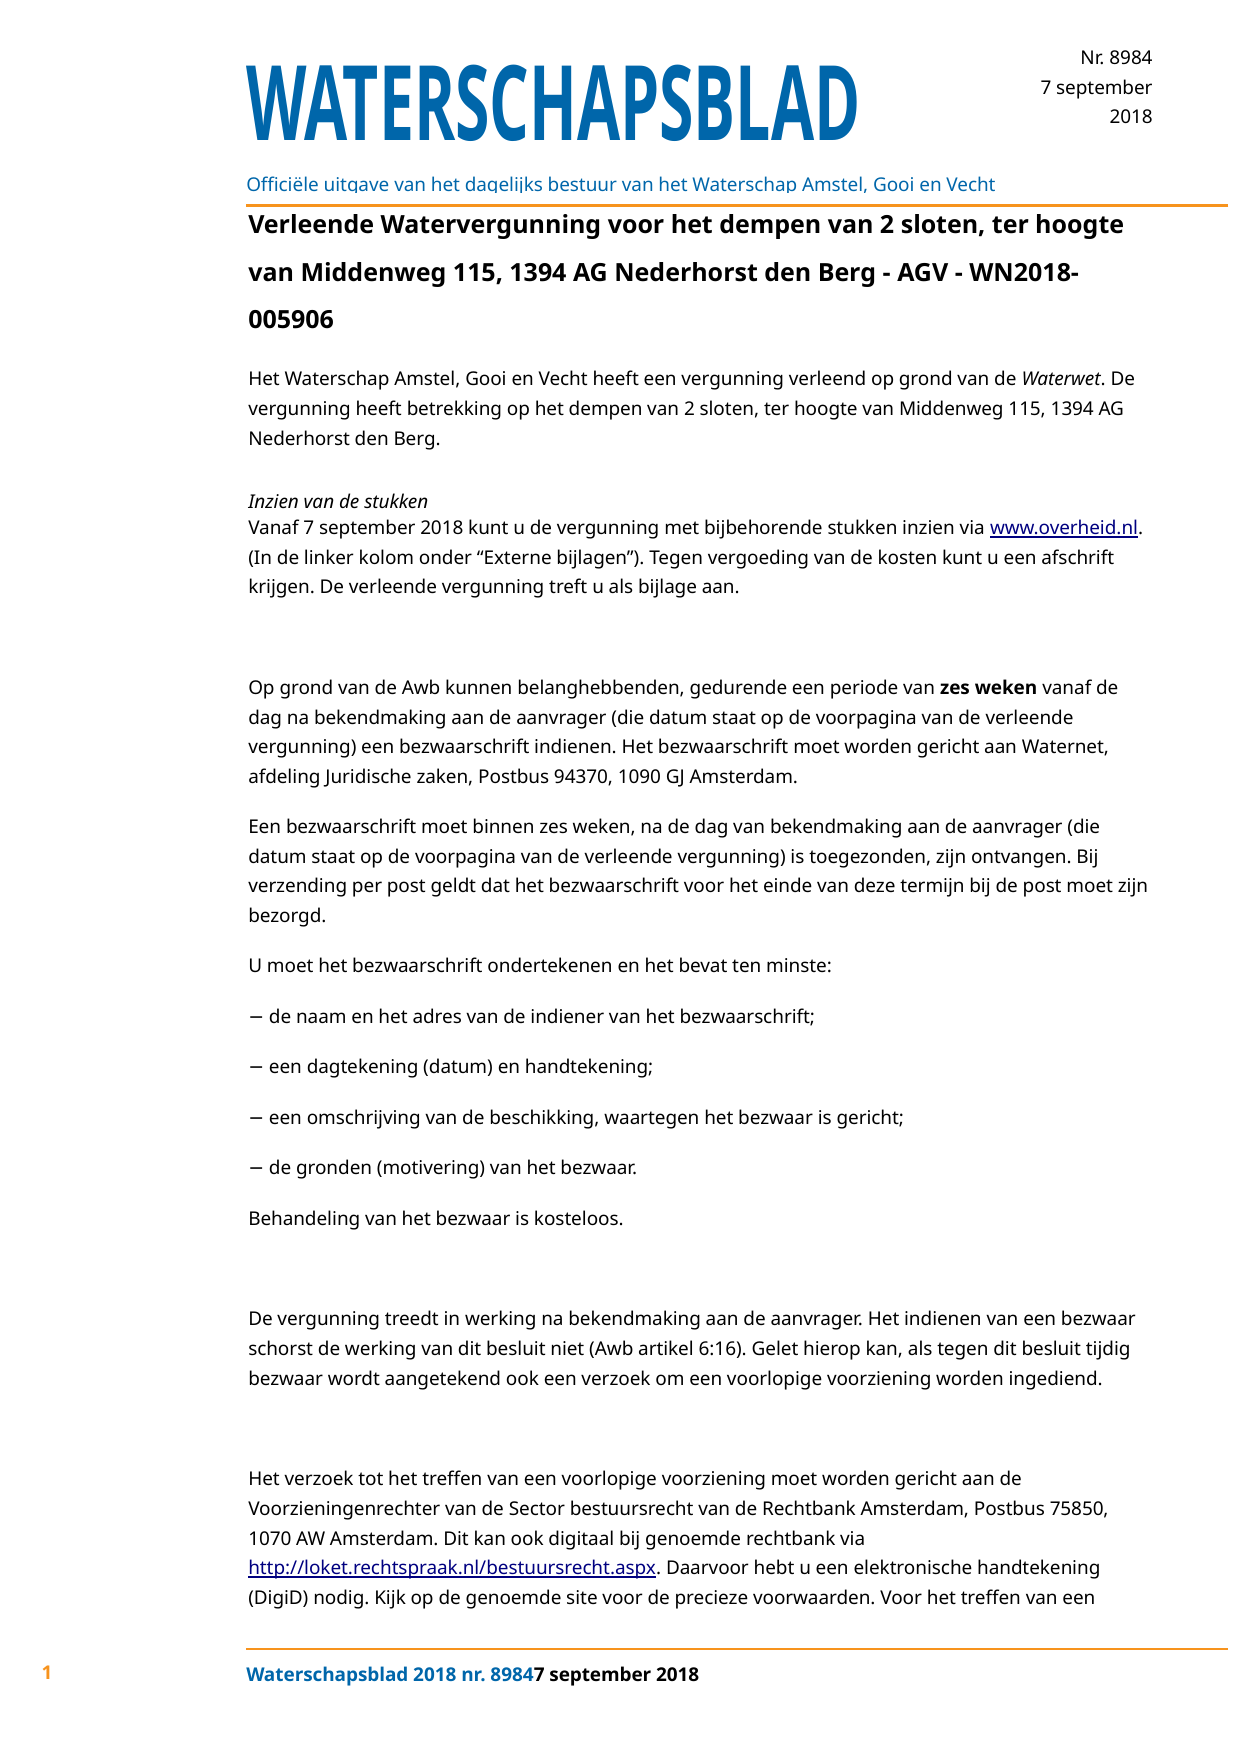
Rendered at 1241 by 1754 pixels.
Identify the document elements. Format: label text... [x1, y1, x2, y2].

text Het verzoek tot het treffen van een voorlopige voorziening moet worden gericht aan de Voorzieningenrechter van de Sector bestuursrecht van de Rechtbank Amsterdam, Postbus 75850, 1070 AW Amsterdam. Dit kan ook digitaal bij genoemde rechtbank via http://loket.rechtspraak.nl/bestuursrecht.aspx. Daarvoor hebt u een elektronische handtekening (DigiD) nodig. Kijk op de genoemde site voor de precieze voorwaarden. Voor het treffen van een [248, 1466, 1152, 1610]
picture [41, 47, 231, 172]
text − een dagtekening (datum) en handtekening; [248, 1053, 1152, 1079]
text Een bezwaarschrift moet binnen zes weken, na de dag van bekendmaking aan de aanvrager (die datum staat op de voorpagina van de verleende vergunning) is toegezonden, zijn ontvangen. Bij verzending per post geldt dat het bezwaarschrift voor het einde van deze termijn bij de post moet zijn bezorgd. [248, 813, 1152, 928]
text Inzien van de stukken [248, 489, 1152, 514]
text Op grond van de Awb kunnen belanghebbenden, gedurende een periode van zes weken vanaf de dag na bekendmaking aan de aanvrager (die datum staat op de voorpagina van de verleende vergunning) een bezwaarschrift indienen. Het bezwaarschrift moet worden gericht aan Waternet, afdeling Juridische zaken, Postbus 94370, 1090 GJ Amsterdam. [248, 674, 1152, 789]
text − de gronden (motivering) van het bezwaar. [248, 1154, 1152, 1180]
text Het Waterschap Amstel, Gooi en Vecht heeft een vergunning verleend op grond van de Waterwet. De vergunning heeft betrekking op het dempen van 2 sloten, ter hoogte van Middenweg 115, 1394 AG Nederhorst den Berg. [248, 366, 1152, 450]
text Verleende Watervergunning voor het dempen van 2 sloten, ter hoogte van Middenweg 115, 1394 AG Nederhorst den Berg - AGV - WN2018-005906 [248, 207, 1152, 336]
text Behandeling van het bezwaar is kosteloos. [248, 1205, 1152, 1231]
text De vergunning treedt in werking na bekendmaking aan de aanvrager. Het indienen van een bezwaar schorst de werking van dit besluit niet (Awb artikel 6:16). Gelet hierop kan, als tegen dit besluit tijdig bezwaar wordt aangetekend ook een verzoek om een voorlopige voorziening worden ingediend. [248, 1306, 1152, 1391]
text U moet het bezwaarschrift ondertekenen en het bevat ten minste: [248, 953, 1152, 978]
text − de naam en het adres van de indiener van het bezwaarschrift; [248, 1003, 1152, 1029]
text Vanaf 7 september 2018 kunt u de vergunning met bijbehorende stukken inzien via www.overheid.nl. (In de linker kolom onder “Externe bijlagen”). Tegen vergoeding van de kosten kunt u een afschrift krijgen. De verleende vergunning treft u als bijlage aan. [248, 514, 1152, 599]
text − een omschrijving van de beschikking, waartegen het bezwaar is gericht; [248, 1104, 1152, 1130]
